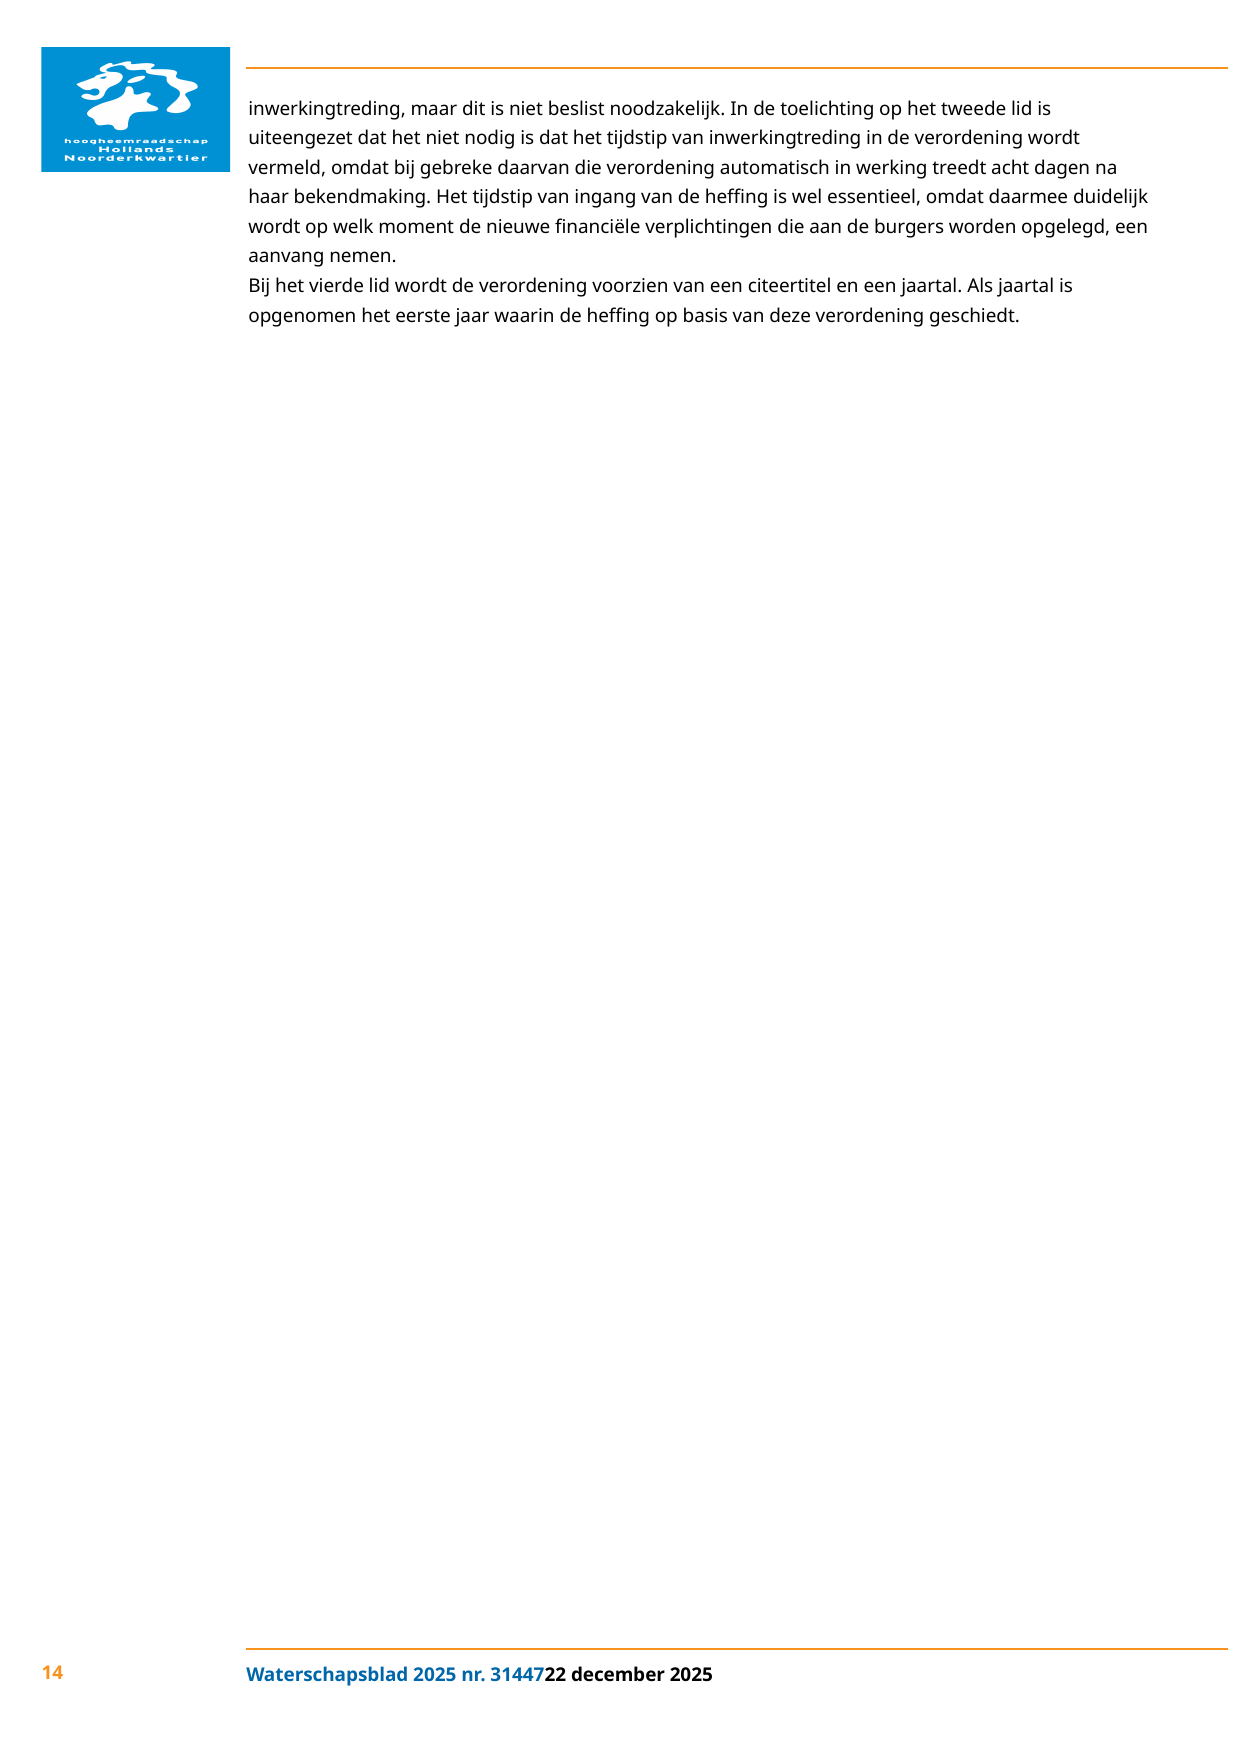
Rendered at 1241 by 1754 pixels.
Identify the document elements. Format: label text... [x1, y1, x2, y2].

picture [78, 64, 122, 99]
text inwerkingtreding, maar dit is niet beslist noodzakelijk. In de toelichting op het tweede lid is uiteengezet dat het niet nodig is dat het tijdstip van inwerkingtreding in de verordening wordt vermeld, omdat bij gebreke daarvan die verordening automatisch in werking treedt acht dagen na haar bekendmaking. Het tijdstip van ingang van de heffing is wel essentieel, omdat daarmee duidelijk wordt op welk moment de nieuwe financiële verplichtingen die aan de burgers worden opgelegd, een aanvang nemen. [248, 95, 1152, 268]
text Bij het vierde lid wordt de verordening voorzien van een citeertitel en een jaartal. Als jaartal is opgenomen het eerste jaar waarin de heffing op basis van deze verordening geschiedt. [248, 272, 1152, 328]
picture [88, 87, 157, 130]
picture [129, 76, 144, 82]
picture [118, 62, 197, 112]
